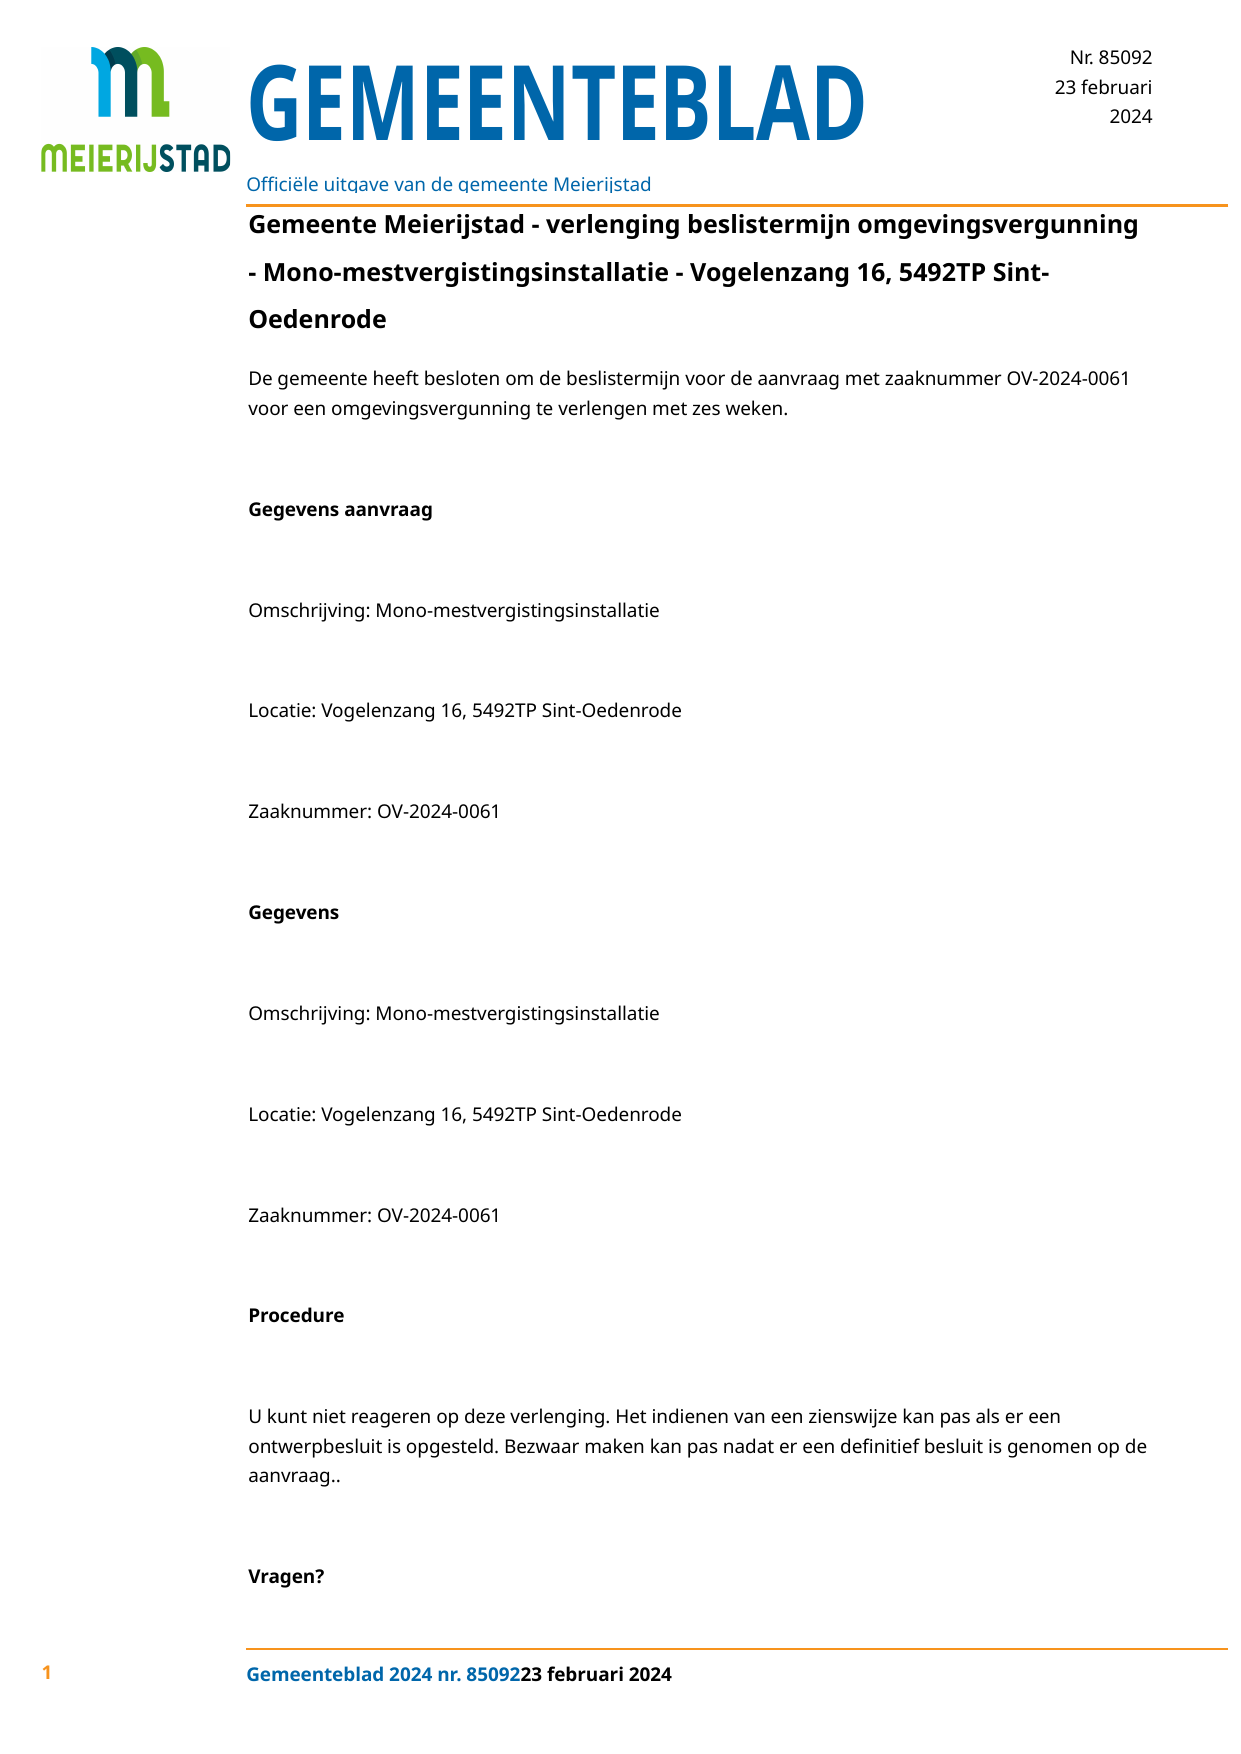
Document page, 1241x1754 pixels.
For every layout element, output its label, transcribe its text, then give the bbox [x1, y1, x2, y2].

text Gemeente Meierijstad - verlenging beslistermijn omgevingsvergunning - Mono-mestvergistingsinstallatie - Vogelenzang 16, 5492TP Sint-Oedenrode [248, 207, 1152, 336]
text Zaaknummer: OV-2024-0061 [248, 1202, 1152, 1227]
picture [41, 47, 231, 172]
text U kunt niet reageren op deze verlenging. Het indienen van een zienswijze kan pas als er een ontwerpbesluit is opgesteld. Bezwaar maken kan pas nadat er een definitief besluit is genomen op de aanvraag.. [248, 1403, 1152, 1488]
text Omschrijving: Mono-mestvergistingsinstallatie [248, 597, 1152, 622]
text Zaaknummer: OV-2024-0061 [248, 798, 1152, 824]
text Gegevens [248, 899, 1152, 925]
text Locatie: Vogelenzang 16, 5492TP Sint-Oedenrode [248, 1101, 1152, 1127]
text Locatie: Vogelenzang 16, 5492TP Sint-Oedenrode [248, 698, 1152, 723]
text De gemeente heeft besloten om de beslistermijn voor de aanvraag met zaaknummer OV-2024-0061 voor een omgevingsvergunning te verlengen met zes weken. [248, 366, 1152, 421]
text Procedure [248, 1303, 1152, 1328]
text Vragen? [248, 1563, 1152, 1589]
text Gegevens aanvraag [248, 496, 1152, 522]
text Omschrijving: Mono-mestvergistingsinstallatie [248, 1000, 1152, 1026]
